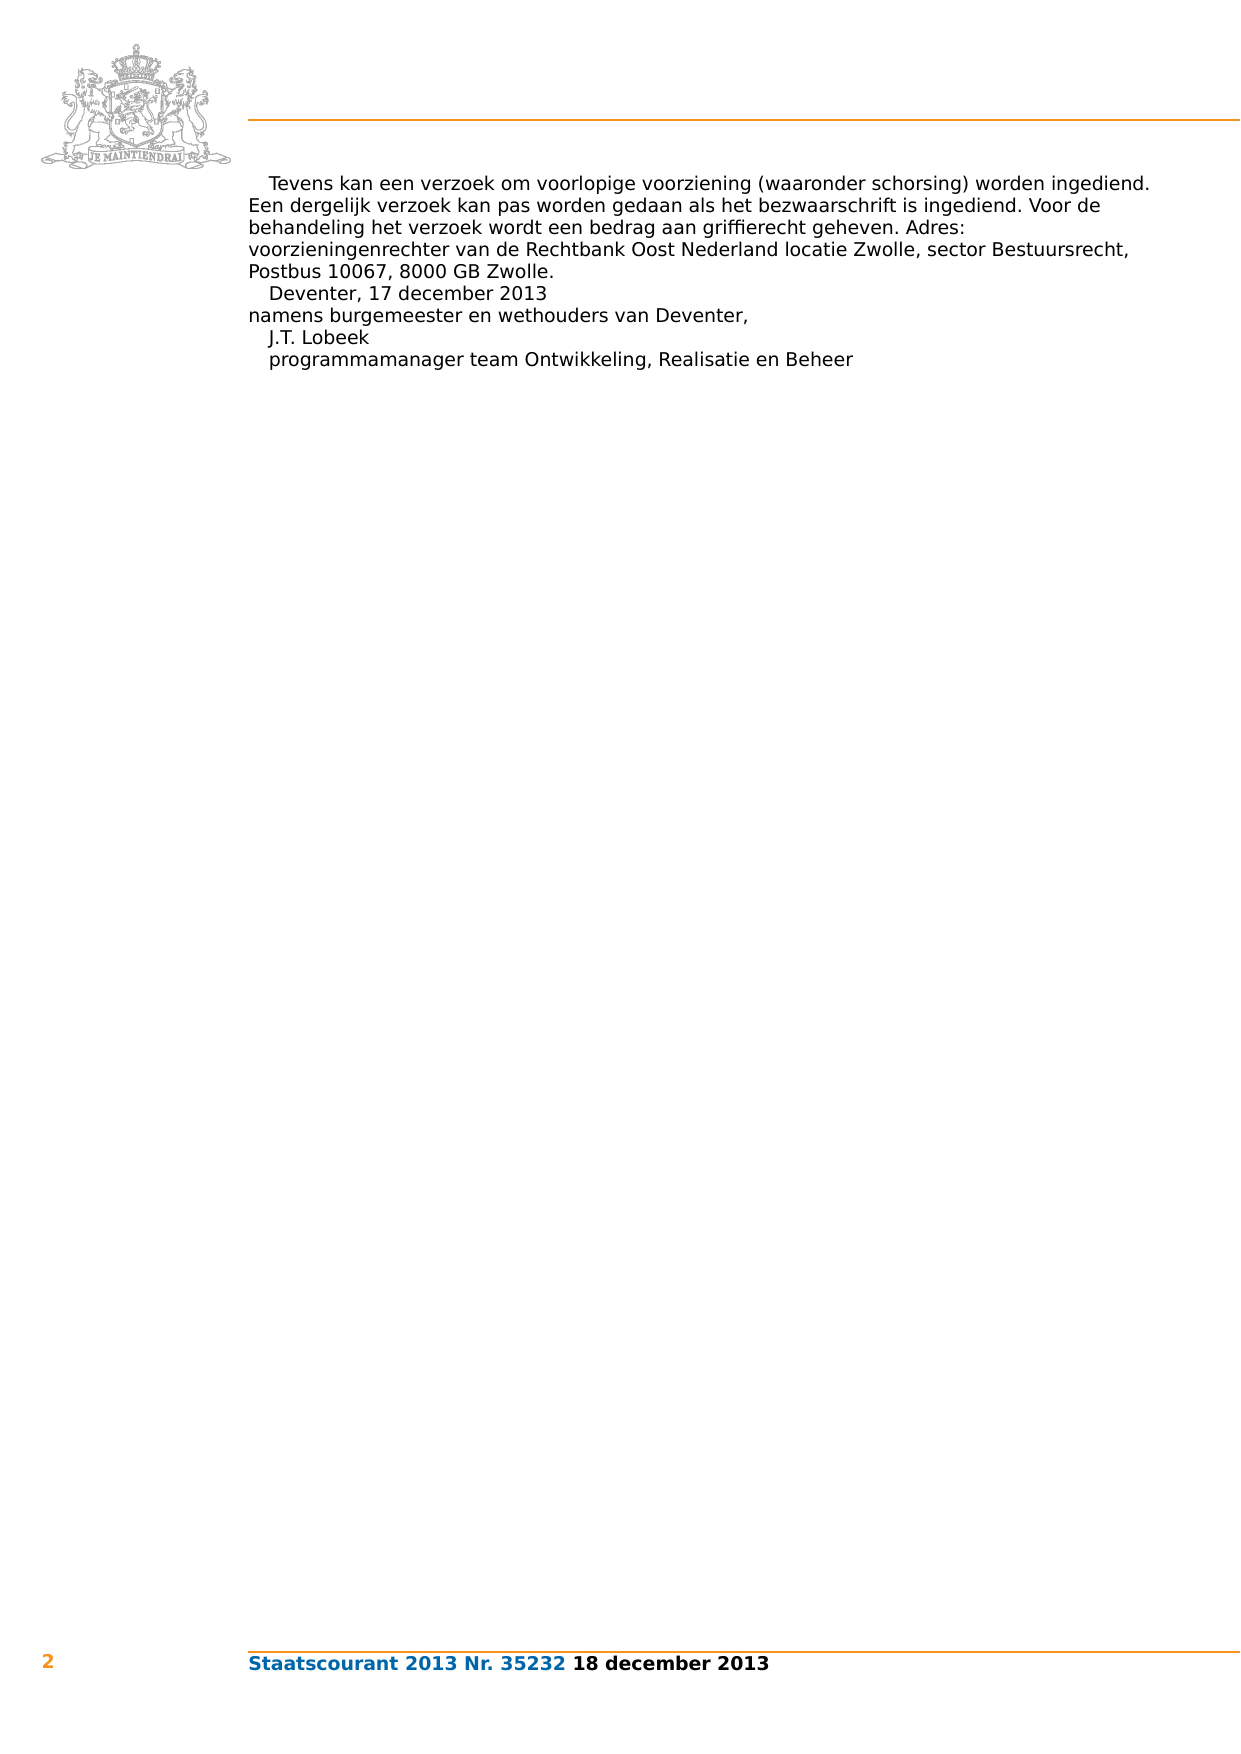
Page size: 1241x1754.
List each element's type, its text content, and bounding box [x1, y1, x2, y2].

text Tevens kan een verzoek om voorlopige voorziening (waaronder schorsing) worden ingediend. Een dergelijk verzoek kan pas worden gedaan als het bezwaarschrift is ingediend. Voor de behandeling het verzoek wordt een bedrag aan griffierecht geheven. Adres: voorzieningenrechter van de Rechtbank Oost Nederland locatie Zwolle, sector Bestuursrecht, Postbus 10067, 8000 GB Zwolle. [248, 173, 1163, 283]
picture [41, 44, 231, 169]
text J.T. Lobeek [248, 327, 1163, 349]
subtitle namens burgemeester en wethouders van Deventer, [248, 305, 1163, 327]
text Deventer, 17 december 2013 [248, 283, 1163, 305]
text programmamanager team Ontwikkeling, Realisatie en Beheer [248, 349, 1163, 371]
